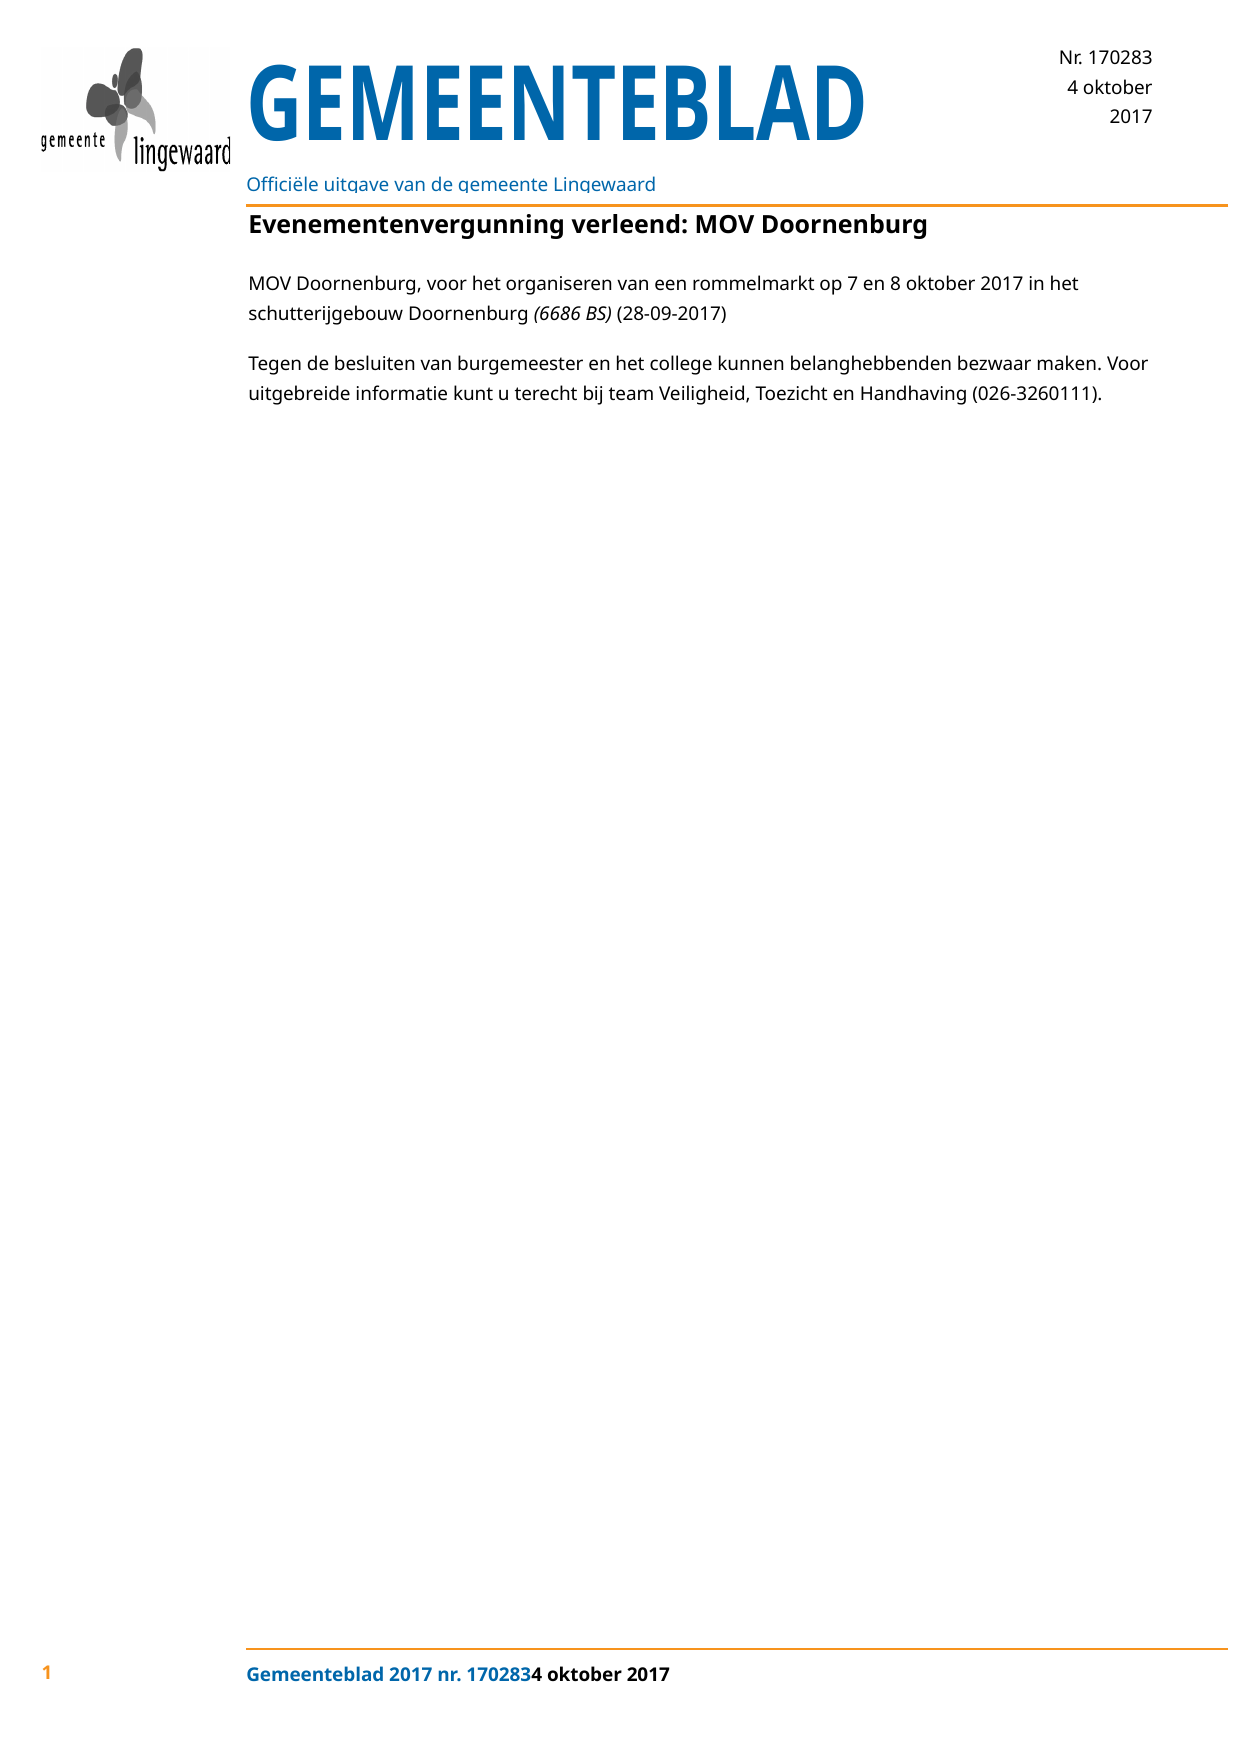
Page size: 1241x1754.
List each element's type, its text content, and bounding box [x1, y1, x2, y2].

picture [41, 47, 231, 172]
text MOV Doornenburg, voor het organiseren van een rommelmarkt op 7 en 8 oktober 2017 in het schutterijgebouw Doornenburg (6686 BS) (28-09-2017) [248, 270, 1152, 326]
text Evenementenvergunning verleend: MOV Doornenburg [248, 207, 1152, 241]
text Tegen de besluiten van burgemeester en het college kunnen belanghebbenden bezwaar maken. Voor uitgebreide informatie kunt u terecht bij team Veiligheid, Toezicht en Handhaving (026-3260111). [248, 350, 1152, 406]
